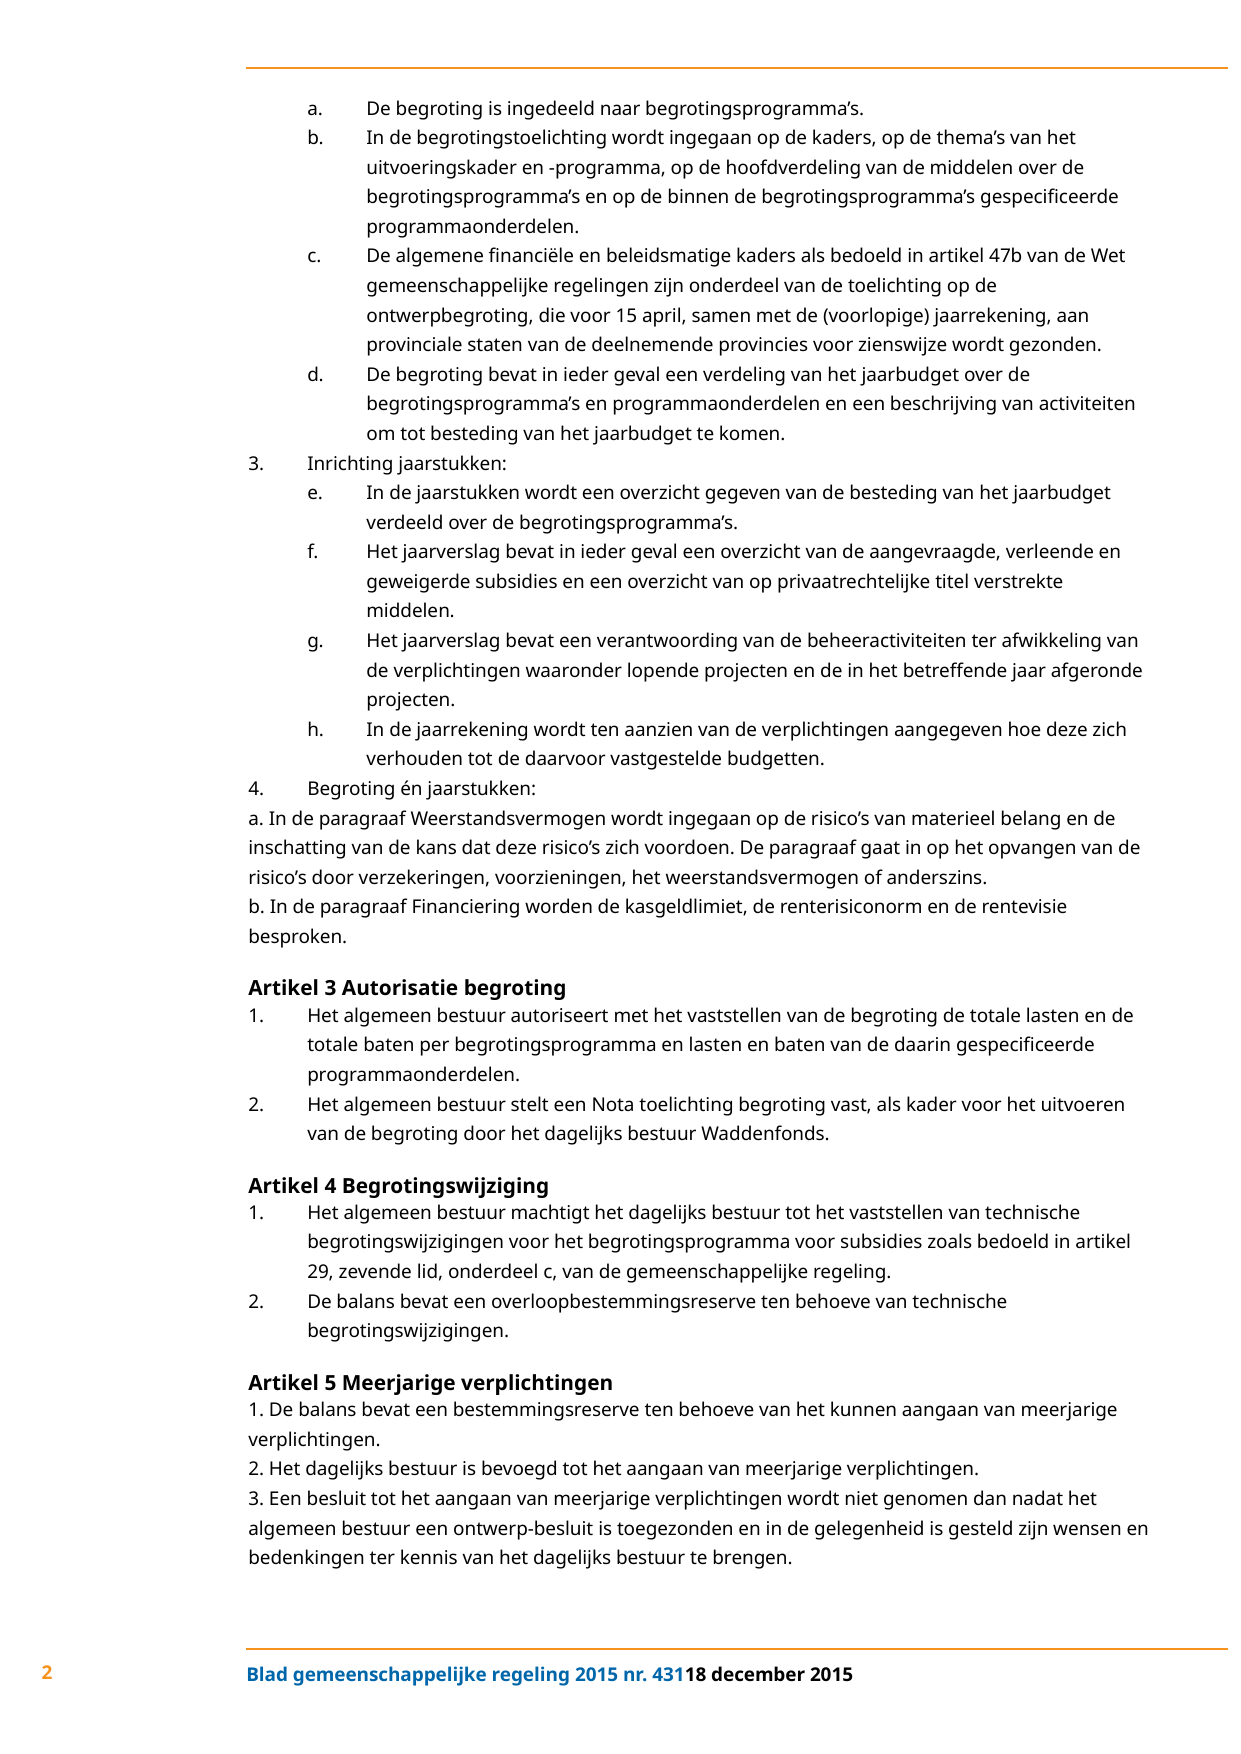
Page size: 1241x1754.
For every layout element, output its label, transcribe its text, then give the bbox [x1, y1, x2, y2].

picture [41, 47, 231, 172]
list De begroting bevat in ieder geval een verdeling van het jaarbudget over de begrotingsprogramma’s en programmaonderdelen en een beschrijving van activiteiten om tot besteding van het jaarbudget te komen. [307, 361, 1152, 446]
text b. In de paragraaf Financiering worden de kasgeldlimiet, de renterisiconorm en de rentevisie besproken. [248, 893, 1152, 949]
list In de jaarrekening wordt ten aanzien van de verplichtingen aangegeven hoe deze zich verhouden tot de daarvoor vastgestelde budgetten. [307, 716, 1152, 771]
list Het algemeen bestuur stelt een Nota toelichting begroting vast, als kader voor het uitvoeren van de begroting door het dagelijks bestuur Waddenfonds. [248, 1091, 1152, 1146]
text Artikel 3 Autorisatie begroting [248, 973, 1152, 1002]
list In de begrotingstoelichting wordt ingegaan op de kaders, op de thema’s van het uitvoeringskader en -programma, op de hoofdverdeling van de middelen over de begrotingsprogramma’s en op de binnen de begrotingsprogramma’s gespecificeerde programmaonderdelen. [307, 124, 1152, 239]
text 1. De balans bevat een bestemmingsreserve ten behoeve van het kunnen aangaan van meerjarige verplichtingen. [248, 1396, 1152, 1452]
list Inrichting jaarstukken: [248, 450, 1152, 476]
text 3. Een besluit tot het aangaan van meerjarige verplichtingen wordt niet genomen dan nadat het algemeen bestuur een ontwerp-besluit is toegezonden en in de gelegenheid is gesteld zijn wensen en bedenkingen ter kennis van het dagelijks bestuur te brengen. [248, 1485, 1152, 1570]
text a. In de paragraaf Weerstandsvermogen wordt ingegaan op de risico’s van materieel belang en de inschatting van de kans dat deze risico’s zich voordoen. De paragraaf gaat in op het opvangen van de risico’s door verzekeringen, voorzieningen, het weerstandsvermogen of anderszins. [248, 805, 1152, 890]
list Het jaarverslag bevat een verantwoording van de beheeractiviteiten ter afwikkeling van de verplichtingen waaronder lopende projecten en de in het betreffende jaar afgeronde projecten. [307, 627, 1152, 712]
list De balans bevat een overloopbestemmingsreserve ten behoeve van technische begrotingswijzigingen. [248, 1288, 1152, 1343]
list Begroting én jaarstukken: [248, 775, 1152, 801]
list In de jaarstukken wordt een overzicht gegeven van de besteding van het jaarbudget verdeeld over de begrotingsprogramma’s. [307, 479, 1152, 535]
list De algemene financiële en beleidsmatige kaders als bedoeld in artikel 47b van de Wet gemeenschappelijke regelingen zijn onderdeel van de toelichting op de ontwerpbegroting, die voor 15 april, samen met de (voorlopige) jaarrekening, aan provinciale staten van de deelnemende provincies voor zienswijze wordt gezonden. [307, 243, 1152, 357]
text Artikel 4 Begrotingswijziging [248, 1171, 1152, 1199]
list De begroting is ingedeeld naar begrotingsprogramma’s. [307, 95, 1152, 121]
text 2. Het dagelijks bestuur is bevoegd tot het aangaan van meerjarige verplichtingen. [248, 1456, 1152, 1481]
list Het jaarverslag bevat in ieder geval een overzicht van de aangevraagde, verleende en geweigerde subsidies en een overzicht van op privaatrechtelijke titel verstrekte middelen. [307, 538, 1152, 623]
list Het algemeen bestuur machtigt het dagelijks bestuur tot het vaststellen van technische begrotingswijzigingen voor het begrotingsprogramma voor subsidies zoals bedoeld in artikel 29, zevende lid, onderdeel c, van de gemeenschappelijke regeling. [248, 1199, 1152, 1284]
text Artikel 5 Meerjarige verplichtingen [248, 1368, 1152, 1396]
list Het algemeen bestuur autoriseert met het vaststellen van de begroting de totale lasten en de totale baten per begrotingsprogramma en lasten en baten van de daarin gespecificeerde programmaonderdelen. [248, 1002, 1152, 1087]
